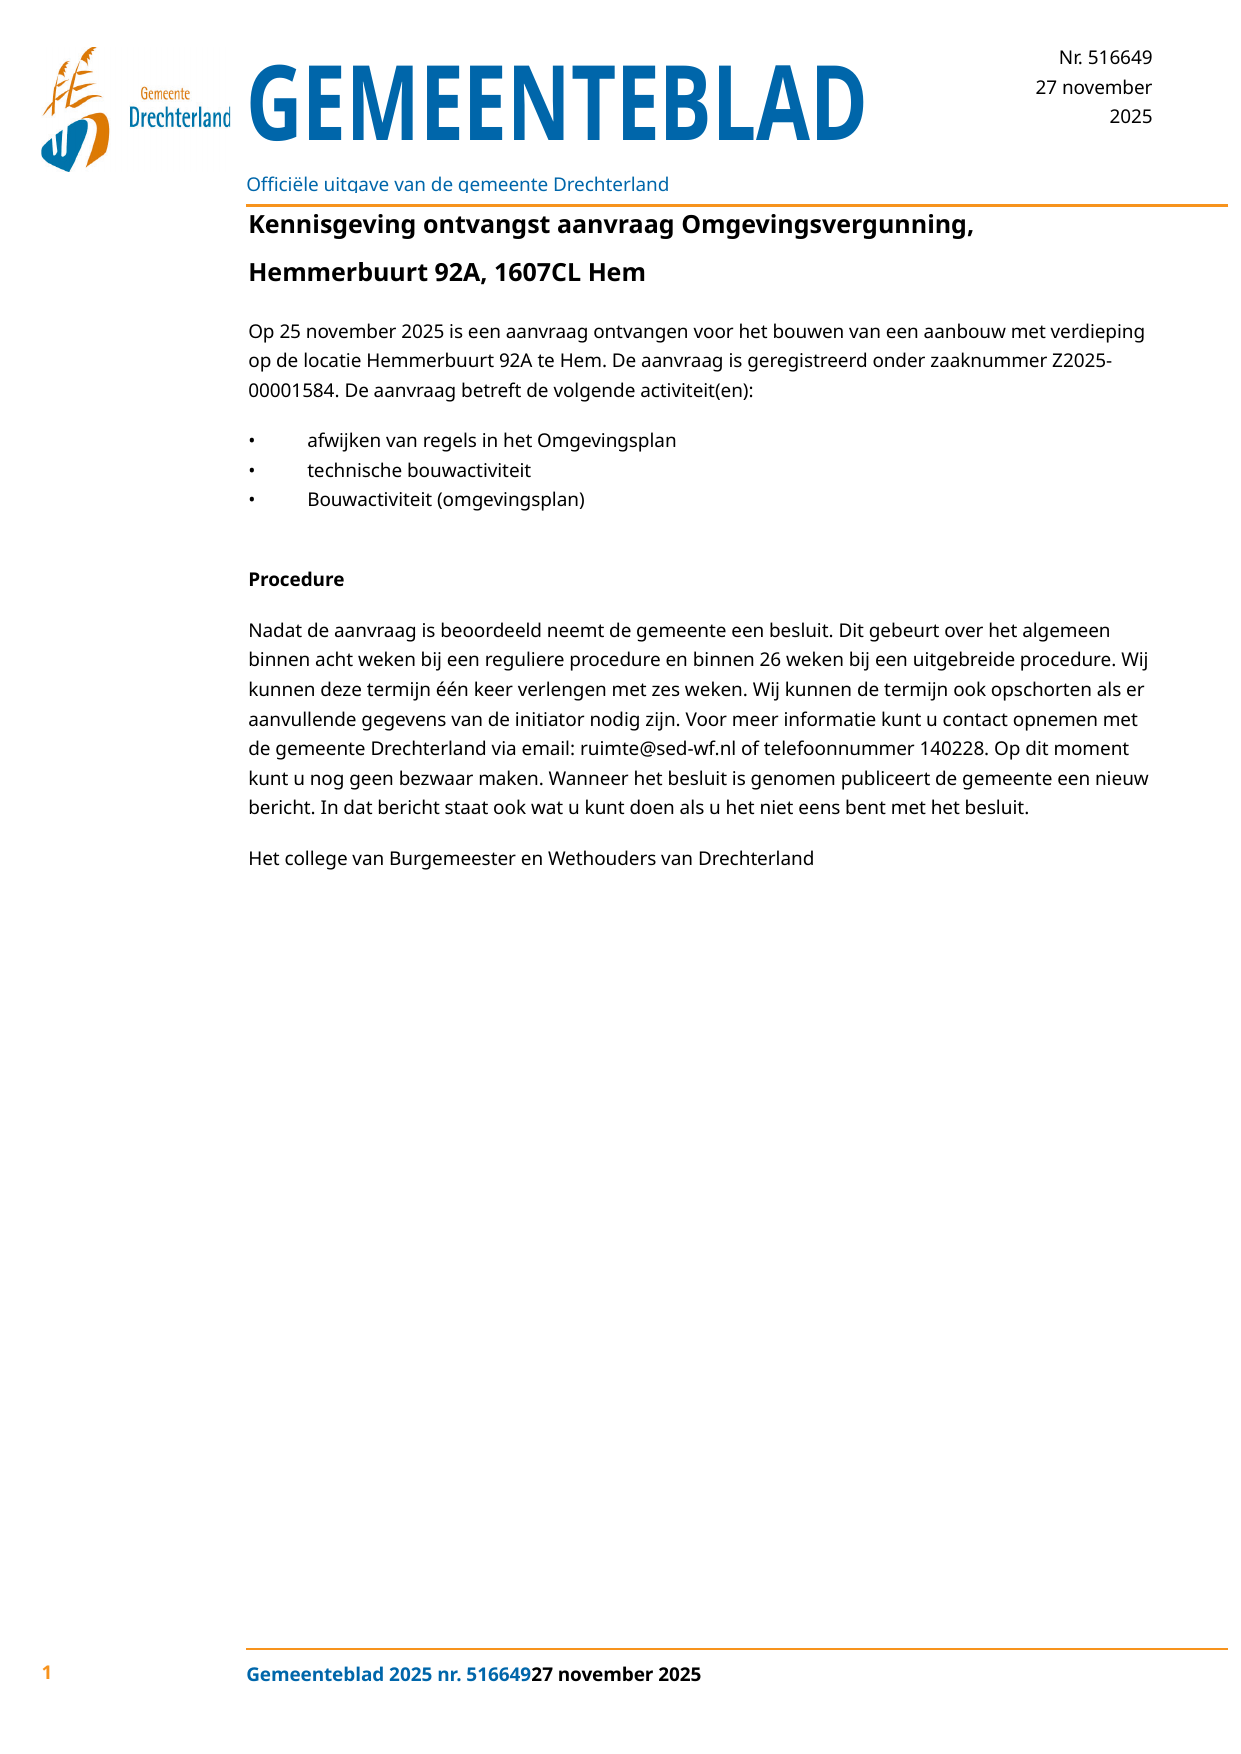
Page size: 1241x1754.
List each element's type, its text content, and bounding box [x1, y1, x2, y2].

picture [226, 115, 231, 124]
text Het college van Burgemeester en Wethouders van Drechterland [248, 845, 1152, 871]
picture [41, 158, 64, 172]
list afwijken van regels in het Omgevingsplan [248, 427, 1152, 453]
text Nadat de aanvraag is beoordeeld neemt de gemeente een besluit. Dit gebeurt over het algemeen binnen acht weken bij een reguliere procedure en binnen 26 weken bij een uitgebreide procedure. Wij kunnen deze termijn één keer verlengen met zes weken. Wij kunnen de termijn ook opschorten als er aanvullende gegevens van de initiator nodig zijn. Voor meer informatie kunt u contact opnemen met de gemeente Drechterland via email: ruimte@sed-wf.nl of telefoonnummer 140228. Op dit moment kunt u nog geen bezwaar maken. Wanneer het besluit is genomen publiceert de gemeente een nieuw bericht. In dat bericht staat ook wat u kunt doen als u het niet eens bent met het besluit. [248, 617, 1152, 820]
text Op 25 november 2025 is een aanvraag ontvangen voor het bouwen van een aanbouw met verdieping op de locatie Hemmerbuurt 92A te Hem. De aanvraag is geregistreerd onder zaaknummer Z2025-00001584. De aanvraag betreft de volgende activiteit(en): [248, 318, 1152, 403]
picture [41, 47, 231, 172]
text Kennisgeving ontvangst aanvraag Omgevingsvergunning, Hemmerbuurt 92A, 1607CL Hem [248, 207, 1152, 288]
list Bouwactiviteit (omgevingsplan) [248, 487, 1152, 512]
text Procedure [248, 567, 1152, 592]
list technische bouwactiviteit [248, 457, 1152, 483]
